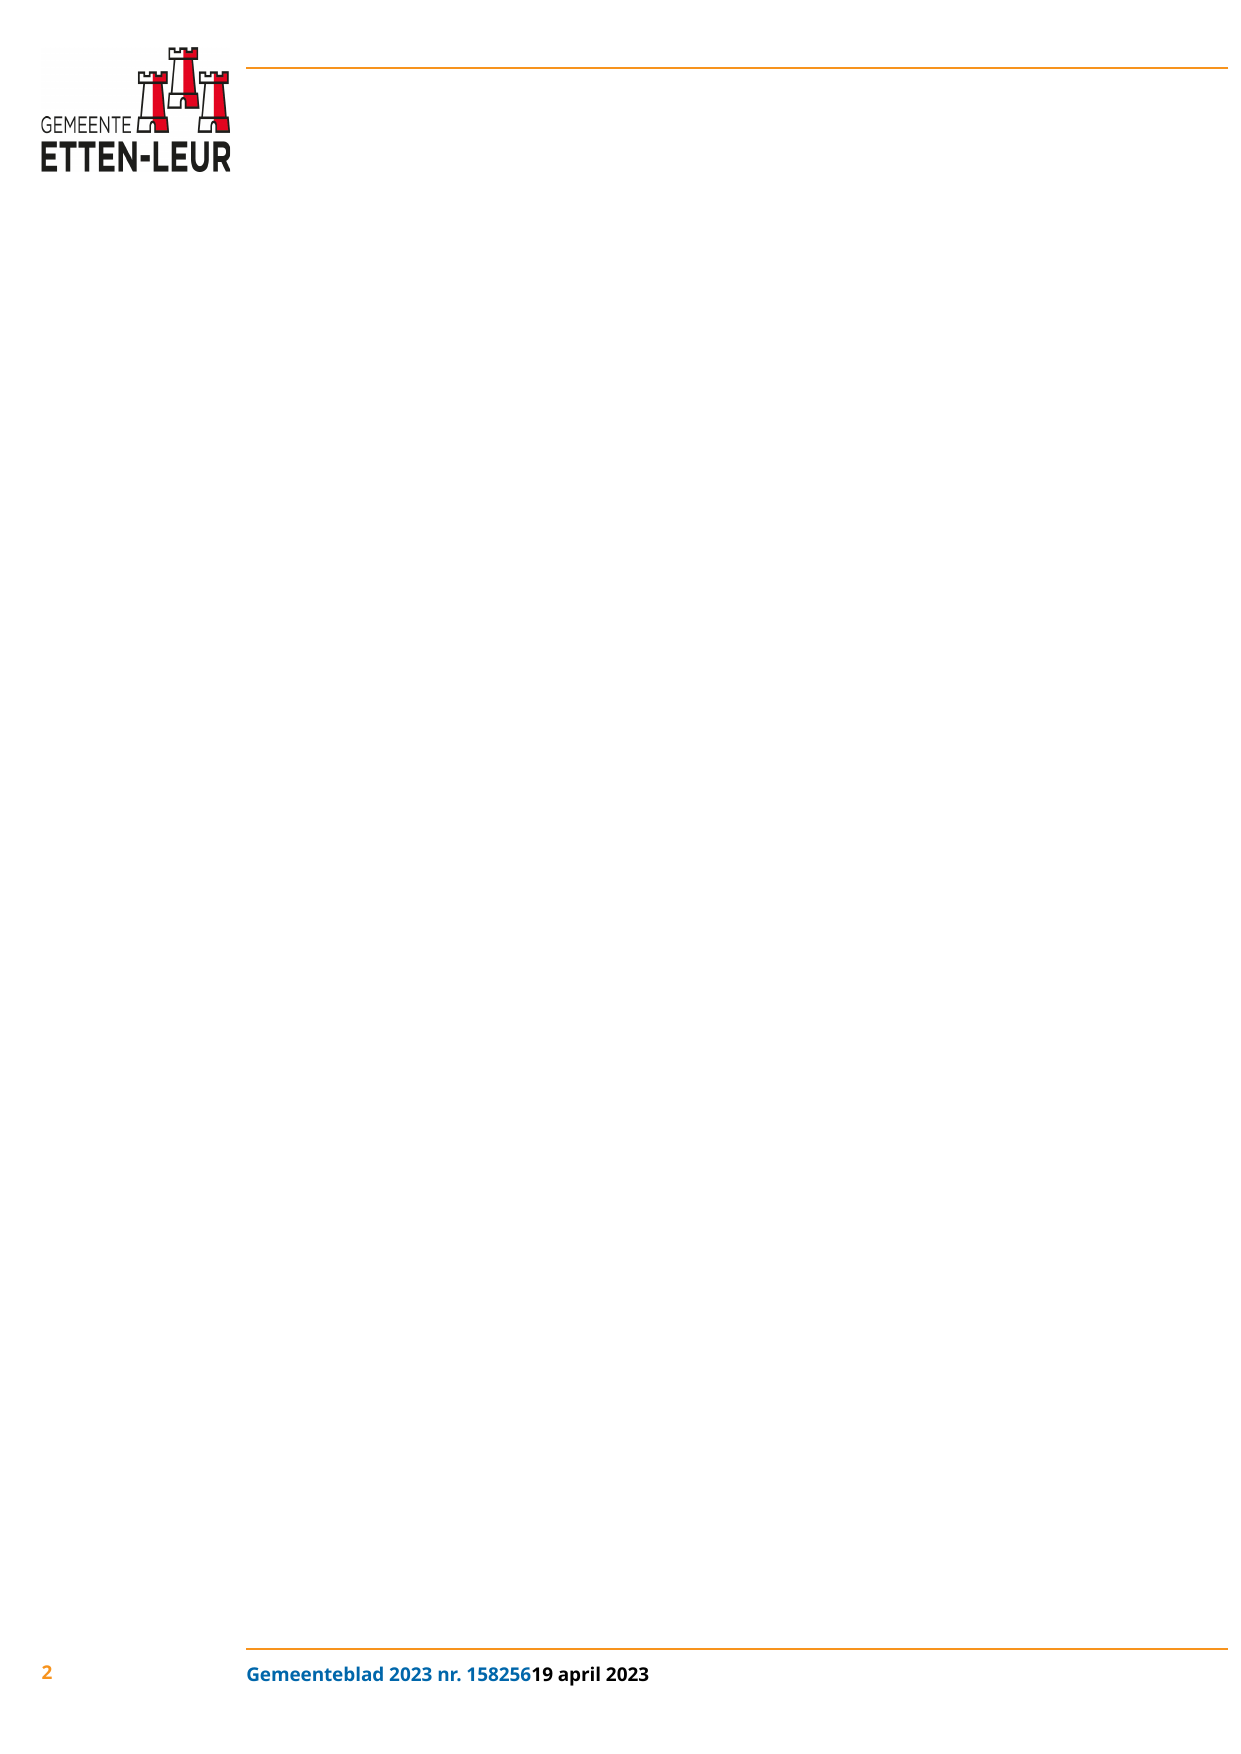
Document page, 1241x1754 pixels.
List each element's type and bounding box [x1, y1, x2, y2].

picture [41, 47, 231, 172]
